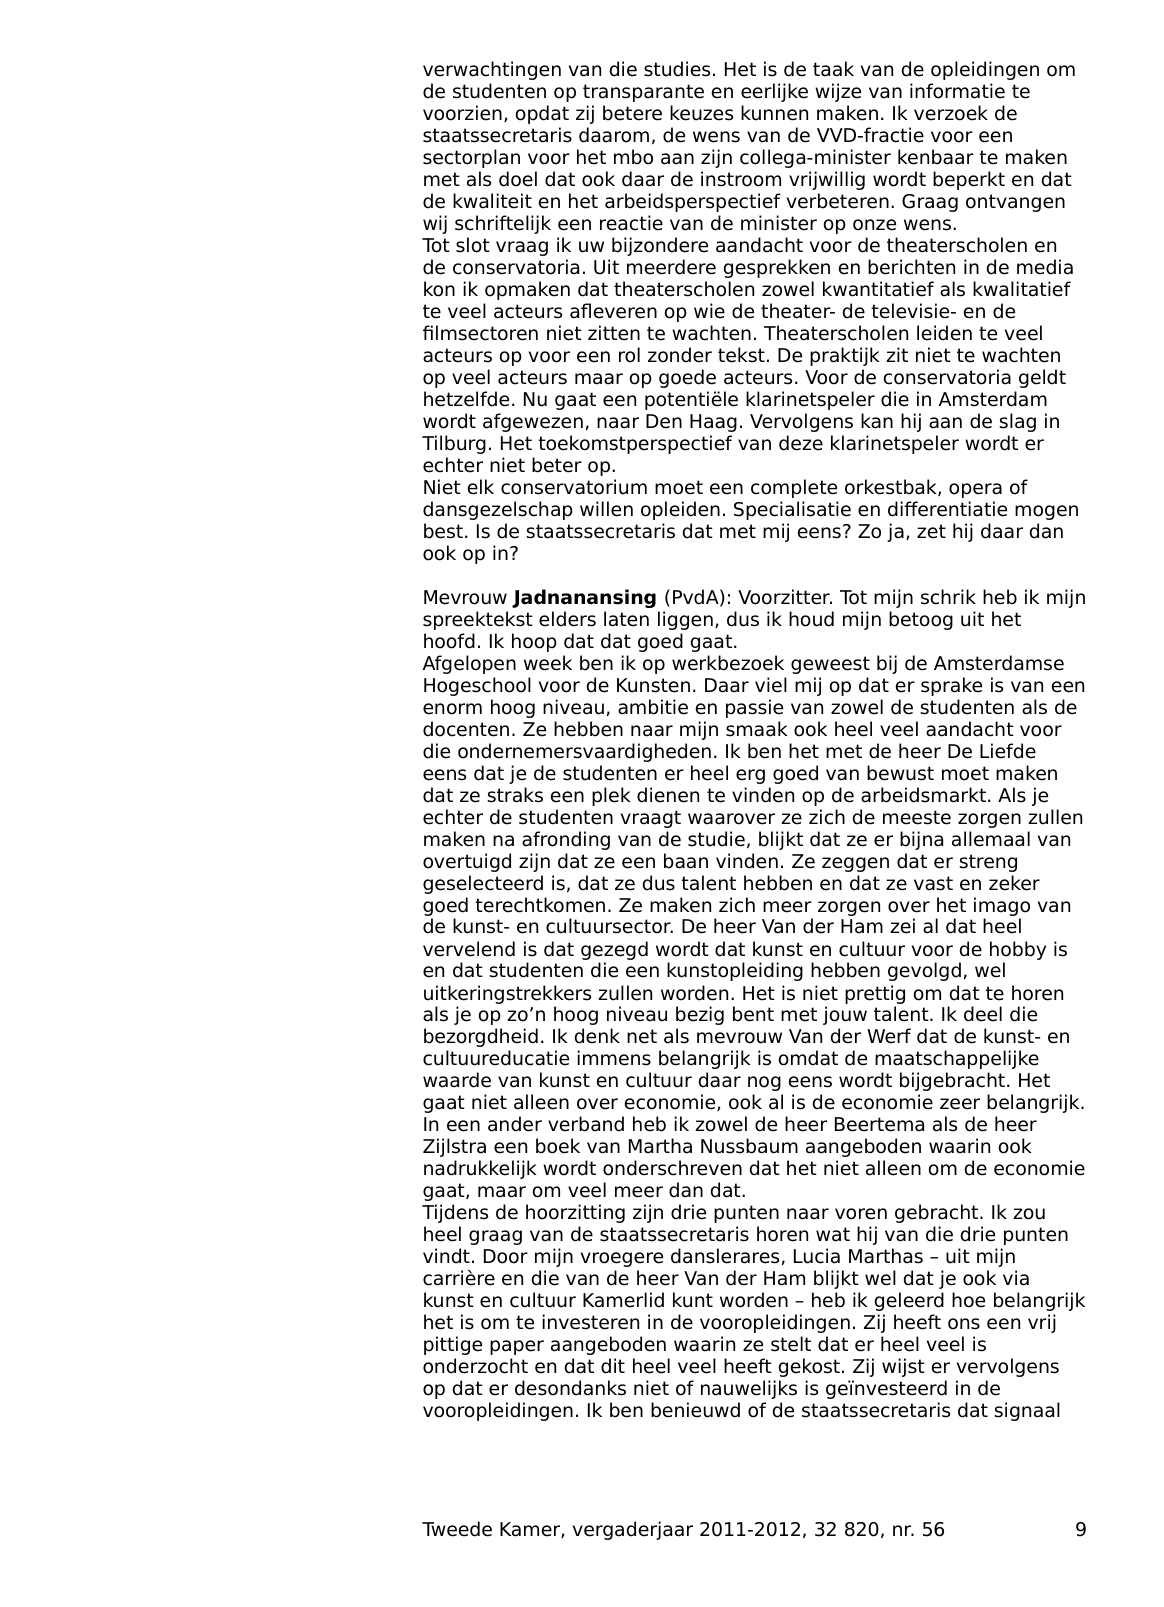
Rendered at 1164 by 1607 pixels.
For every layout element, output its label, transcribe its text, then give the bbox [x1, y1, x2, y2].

text verwachtingen van die studies. Het is de taak van de opleidingen om de studenten op transparante en eerlijke wijze van informatie te voorzien, opdat zij betere keuzes kunnen maken. Ik verzoek de staatssecretaris daarom, de wens van de VVD-fractie voor een sectorplan voor het mbo aan zijn collega-minister kenbaar te maken met als doel dat ook daar de instroom vrijwillig wordt beperkt en dat de kwaliteit en het arbeidsperspectief verbeteren. Graag ontvangen wij schriftelijk een reactie van de minister op onze wens. [422, 59, 1087, 235]
text Niet elk conservatorium moet een complete orkestbak, opera of dansgezelschap willen opleiden. Specialisatie en differentiatie mogen best. Is de staatssecretaris dat met mij eens? Zo ja, zet hij daar dan ook op in? [422, 477, 1087, 564]
text Mevrouw Jadnanansing (PvdA): Voorzitter. Tot mijn schrik heb ik mijn spreektekst elders laten liggen, dus ik houd mijn betoog uit het hoofd. Ik hoop dat dat goed gaat. [422, 587, 1087, 653]
text Tijdens de hoorzitting zijn drie punten naar voren gebracht. Ik zou heel graag van de staatssecretaris horen wat hij van die drie punten vindt. Door mijn vroegere danslerares, Lucia Marthas – uit mijn carrière en die van de heer Van der Ham blijkt wel dat je ook via kunst en cultuur Kamerlid kunt worden – heb ik geleerd hoe belangrijk het is om te investeren in de vooropleidingen. Zij heeft ons een vrij pittige paper aangeboden waarin ze stelt dat er heel veel is onderzocht en dat dit heel veel heeft gekost. Zij wijst er vervolgens op dat er desondanks niet of nauwelijks is geïnvesteerd in de vooropleidingen. Ik ben benieuwd of de staatssecretaris dat signaal [422, 1202, 1087, 1422]
text Tot slot vraag ik uw bijzondere aandacht voor de theaterscholen en de conservatoria. Uit meerdere gesprekken en berichten in de media kon ik opmaken dat theaterscholen zowel kwantitatief als kwalitatief te veel acteurs afleveren op wie de theater- de televisie- en de filmsectoren niet zitten te wachten. Theaterscholen leiden te veel acteurs op voor een rol zonder tekst. De praktijk zit niet te wachten op veel acteurs maar op goede acteurs. Voor de conservatoria geldt hetzelfde. Nu gaat een potentiële klarinetspeler die in Amsterdam wordt afgewezen, naar Den Haag. Vervolgens kan hij aan de slag in Tilburg. Het toekomstperspectief van deze klarinetspeler wordt er echter niet beter op. [422, 235, 1087, 477]
text Afgelopen week ben ik op werkbezoek geweest bij de Amsterdamse Hogeschool voor de Kunsten. Daar viel mij op dat er sprake is van een enorm hoog niveau, ambitie en passie van zowel de studenten als de docenten. Ze hebben naar mijn smaak ook heel veel aandacht voor die ondernemersvaardigheden. Ik ben het met de heer De Liefde eens dat je de studenten er heel erg goed van bewust moet maken dat ze straks een plek dienen te vinden op de arbeidsmarkt. Als je echter de studenten vraagt waarover ze zich de meeste zorgen zullen maken na afronding van de studie, blijkt dat ze er bijna allemaal van overtuigd zijn dat ze een baan vinden. Ze zeggen dat er streng geselecteerd is, dat ze dus talent hebben en dat ze vast en zeker goed terechtkomen. Ze maken zich meer zorgen over het imago van de kunst- en cultuursector. De heer Van der Ham zei al dat heel vervelend is dat gezegd wordt dat kunst en cultuur voor de hobby is en dat studenten die een kunstopleiding hebben gevolgd, wel uitkeringstrekkers zullen worden. Het is niet prettig om dat te horen als je op zo’n hoog niveau bezig bent met jouw talent. Ik deel die bezorgdheid. Ik denk net als mevrouw Van der Werf dat de kunst- en cultuureducatie immens belangrijk is omdat de maatschappelijke waarde van kunst en cultuur daar nog eens wordt bijgebracht. Het gaat niet alleen over economie, ook al is de economie zeer belangrijk. In een ander verband heb ik zowel de heer Beertema als de heer Zijlstra een boek van Martha Nussbaum aangeboden waarin ook nadrukkelijk wordt onderschreven dat het niet alleen om de economie gaat, maar om veel meer dan dat. [422, 653, 1087, 1202]
